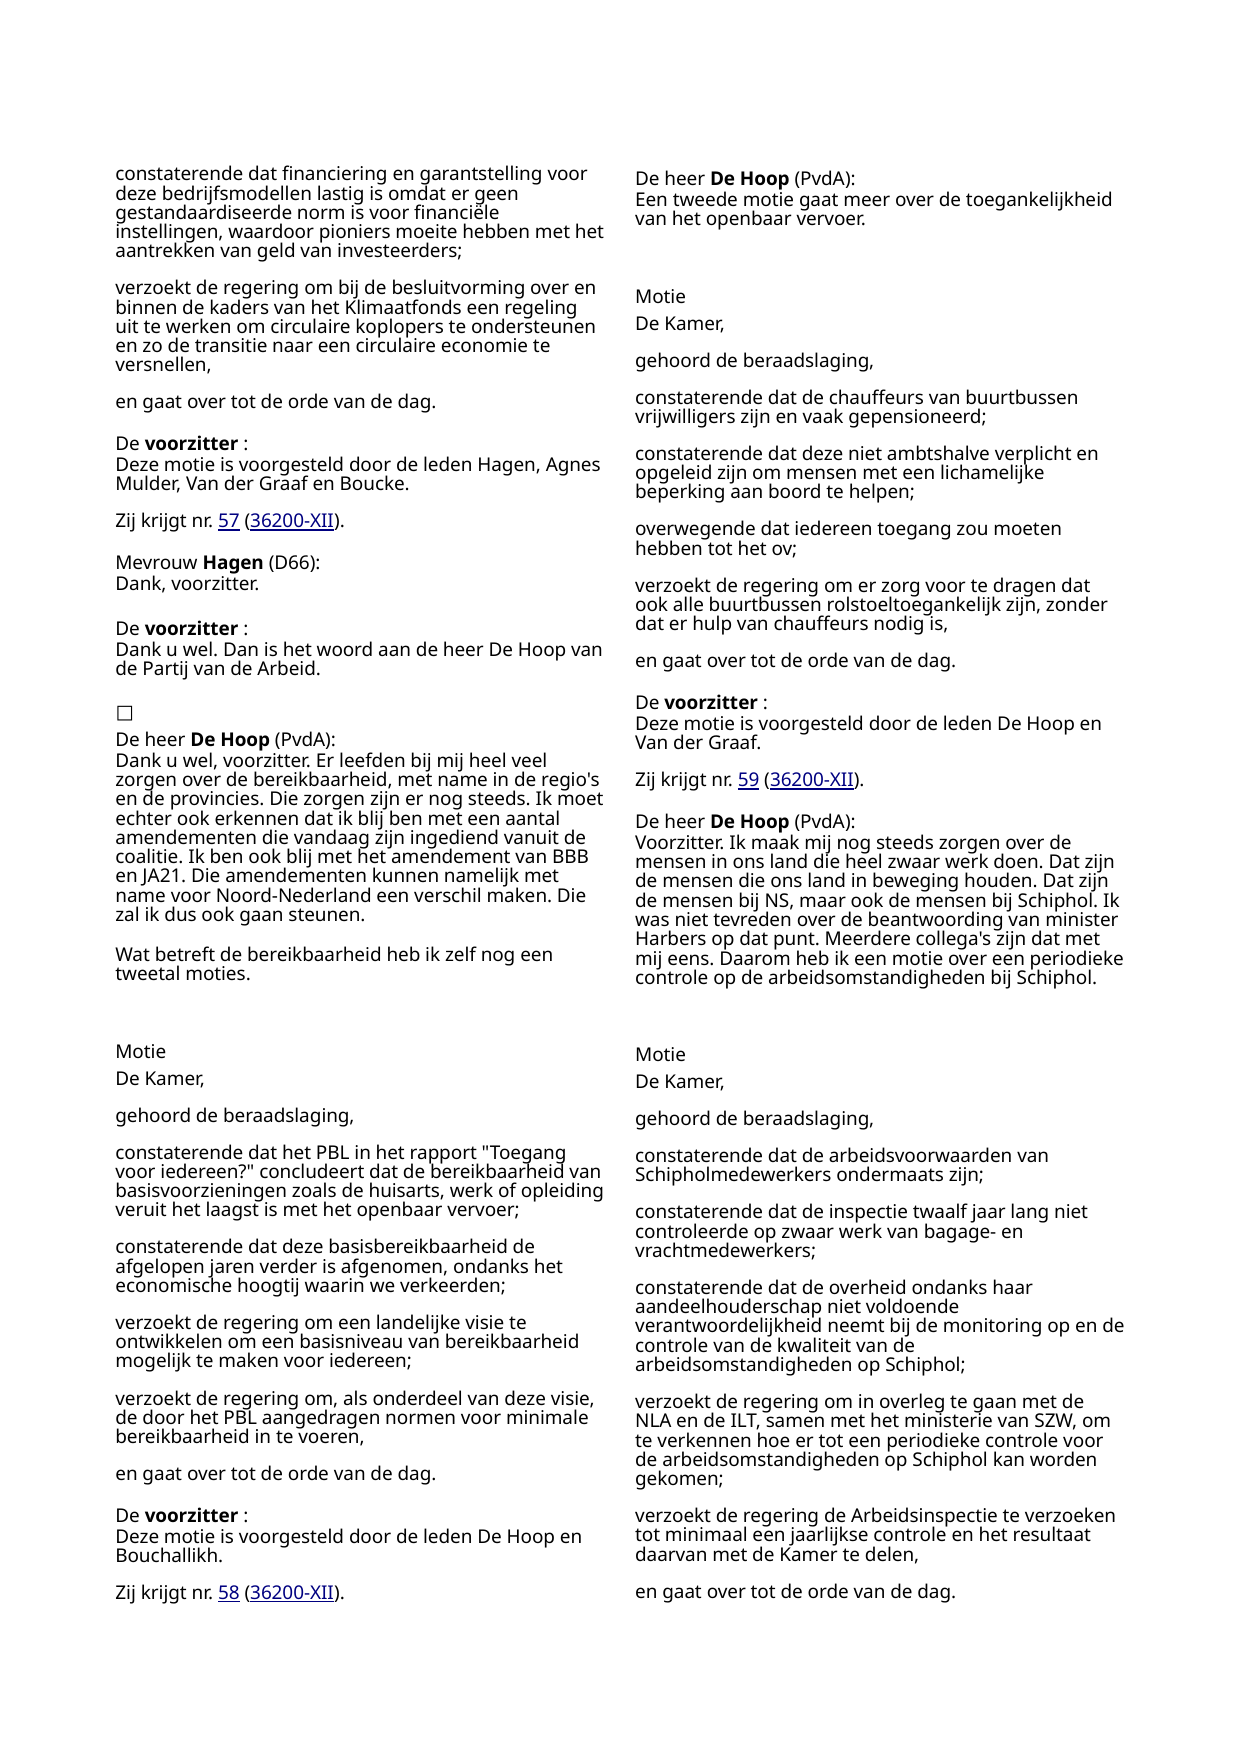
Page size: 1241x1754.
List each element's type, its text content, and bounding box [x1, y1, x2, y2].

text gehoord de beraadslaging, [635, 352, 1125, 371]
text Deze motie is voorgesteld door de leden De Hoop en Van der Graaf. [635, 715, 1125, 753]
text Motie [115, 1038, 605, 1064]
text Motie [635, 1042, 1125, 1067]
text De heer De Hoop (PvdA): [115, 726, 605, 752]
text constaterende dat de chauffeurs van buurtbussen vrijwilligers zijn en vaak gepensioneerd; [635, 389, 1125, 427]
text gehoord de beraadslaging, [635, 1110, 1125, 1129]
text Deze motie is voorgesteld door de leden Hagen, Agnes Mulder, Van der Graaf en Boucke. [115, 456, 605, 495]
text verzoekt de regering om in overleg te gaan met de NLA en de ILT, samen met het ministerie van SZW, om te verkennen hoe er tot een periodieke controle voor de arbeidsomstandigheden op Schiphol kan worden gekomen; [635, 1393, 1125, 1489]
text De voorzitter : [115, 430, 605, 456]
text ⬜ [115, 700, 605, 726]
text en gaat over tot de orde van de dag. [635, 652, 1125, 671]
text De voorzitter : [115, 615, 605, 641]
text verzoekt de regering de Arbeidsinspectie te verzoeken tot minimaal een jaarlijkse controle en het resultaat daarvan met de Kamer te delen, [635, 1507, 1125, 1565]
text Dank, voorzitter. [115, 575, 605, 594]
text verzoekt de regering om er zorg voor te dragen dat ook alle buurtbussen rolstoeltoegankelijk zijn, zonder dat er hulp van chauffeurs nodig is, [635, 577, 1125, 634]
text constaterende dat deze niet ambtshalve verplicht en opgeleid zijn om mensen met een lichamelijke beperking aan boord te helpen; [635, 445, 1125, 503]
text De heer De Hoop (PvdA): [635, 165, 1125, 191]
text constaterende dat het PBL in het rapport "Toegang voor iedereen?" concludeert dat de bereikbaarheid van basisvoorzieningen zoals de huisarts, werk of opleiding veruit het laagst is met het openbaar vervoer; [115, 1144, 605, 1221]
text Motie [635, 283, 1125, 309]
text De Kamer, [635, 1073, 1125, 1092]
text Mevrouw Hagen (D66): [115, 549, 605, 575]
text Zij krijgt nr. 58 (36200-XII). [115, 1584, 605, 1603]
text Een tweede motie gaat meer over de toegankelijkheid van het openbaar vervoer. [635, 191, 1125, 229]
text De voorzitter : [115, 1502, 605, 1528]
text Dank u wel. Dan is het woord aan de heer De Hoop van de Partij van de Arbeid. [115, 641, 605, 679]
text en gaat over tot de orde van de dag. [115, 393, 605, 413]
text De voorzitter : [635, 689, 1125, 715]
text constaterende dat de overheid ondanks haar aandeelhouderschap niet voldoende verantwoordelijkheid neemt bij de monitoring op en de controle van de kwaliteit van de arbeidsomstandigheden op Schiphol; [635, 1279, 1125, 1375]
text constaterende dat de inspectie twaalf jaar lang niet controleerde op zwaar werk van bagage- en vrachtmedewerkers; [635, 1203, 1125, 1261]
text Zij krijgt nr. 59 (36200-XII). [635, 771, 1125, 790]
text De Kamer, [115, 1070, 605, 1089]
text Voorzitter. Ik maak mij nog steeds zorgen over de mensen in ons land die heel zwaar werk doen. Dat zijn de mensen die ons land in beweging houden. Dat zijn de mensen bij NS, maar ook de mensen bij Schiphol. Ik was niet tevreden over de beantwoording van minister Harbers op dat punt. Meerdere collega's zijn dat met mij eens. Daarom heb ik een motie over een periodieke controle op de arbeidsomstandigheden bij Schiphol. [635, 834, 1125, 988]
text constaterende dat de arbeidsvoorwaarden van Schipholmedewerkers ondermaats zijn; [635, 1147, 1125, 1186]
text en gaat over tot de orde van de dag. [115, 1465, 605, 1484]
text verzoekt de regering om bij de besluitvorming over en binnen de kaders van het Klimaatfonds een regeling uit te werken om circulaire koplopers te ondersteunen en zo de transitie naar een circulaire economie te versnellen, [115, 279, 605, 376]
text constaterende dat financiering en garantstelling voor deze bedrijfsmodellen lastig is omdat er geen gestandaardiseerde norm is voor financiële instellingen, waardoor pioniers moeite hebben met het aantrekken van geld van investeerders; [115, 165, 605, 262]
text constaterende dat deze basisbereikbaarheid de afgelopen jaren verder is afgenomen, ondanks het economische hoogtij waarin we verkeerden; [115, 1238, 605, 1296]
text Dank u wel, voorzitter. Er leefden bij mij heel veel zorgen over de bereikbaarheid, met name in de regio's en de provincies. Die zorgen zijn er nog steeds. Ik moet echter ook erkennen dat ik blij ben met een aantal amendementen die vandaag zijn ingediend vanuit de coalitie. Ik ben ook blij met het amendement van BBB en JA21. Die amendementen kunnen namelijk met name voor Noord-Nederland een verschil maken. Die zal ik dus ook gaan steunen. [115, 752, 605, 925]
text Deze motie is voorgesteld door de leden De Hoop en Bouchallikh. [115, 1528, 605, 1566]
text Wat betreft de bereikbaarheid heb ik zelf nog een tweetal moties. [115, 946, 605, 984]
text en gaat over tot de orde van de dag. [635, 1583, 1125, 1602]
text Zij krijgt nr. 57 (36200-XII). [115, 512, 605, 532]
text verzoekt de regering om, als onderdeel van deze visie, de door het PBL aangedragen normen voor minimale bereikbaarheid in te voeren, [115, 1389, 605, 1447]
text gehoord de beraadslaging, [115, 1107, 605, 1126]
text overwegende dat iedereen toegang zou moeten hebben tot het ov; [635, 520, 1125, 559]
text De Kamer, [635, 315, 1125, 334]
text verzoekt de regering om een landelijke visie te ontwikkelen om een basisniveau van bereikbaarheid mogelijk te maken voor iedereen; [115, 1314, 605, 1372]
text De heer De Hoop (PvdA): [635, 808, 1125, 834]
